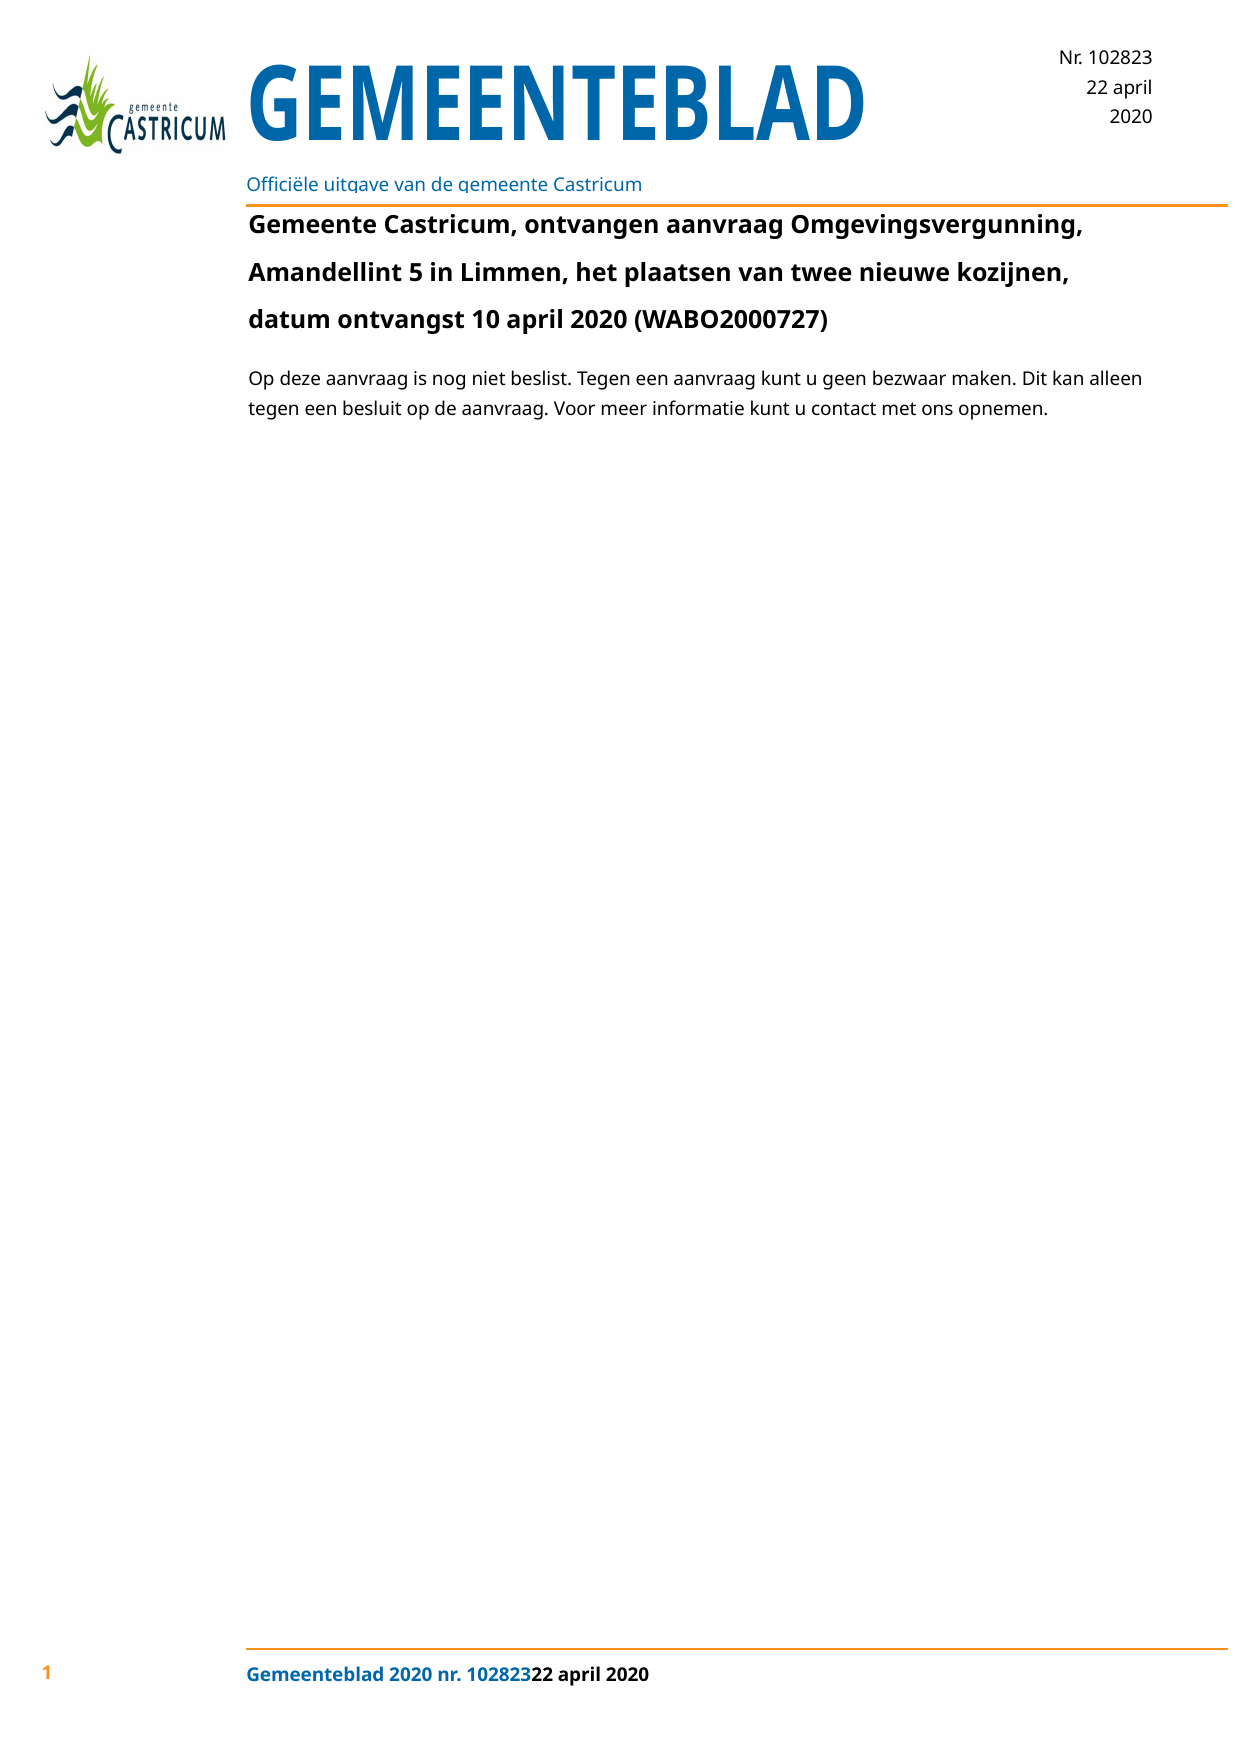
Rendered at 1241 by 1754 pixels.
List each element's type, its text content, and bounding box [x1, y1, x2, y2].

text Gemeente Castricum, ontvangen aanvraag Omgevingsvergunning, Amandellint 5 in Limmen, het plaatsen van twee nieuwe kozijnen, datum ontvangst 10 april 2020 (WABO2000727) [248, 207, 1152, 336]
picture [41, 47, 231, 172]
text Op deze aanvraag is nog niet beslist. Tegen een aanvraag kunt u geen bezwaar maken. Dit kan alleen tegen een besluit op de aanvraag. Voor meer informatie kunt u contact met ons opnemen. [248, 366, 1152, 421]
